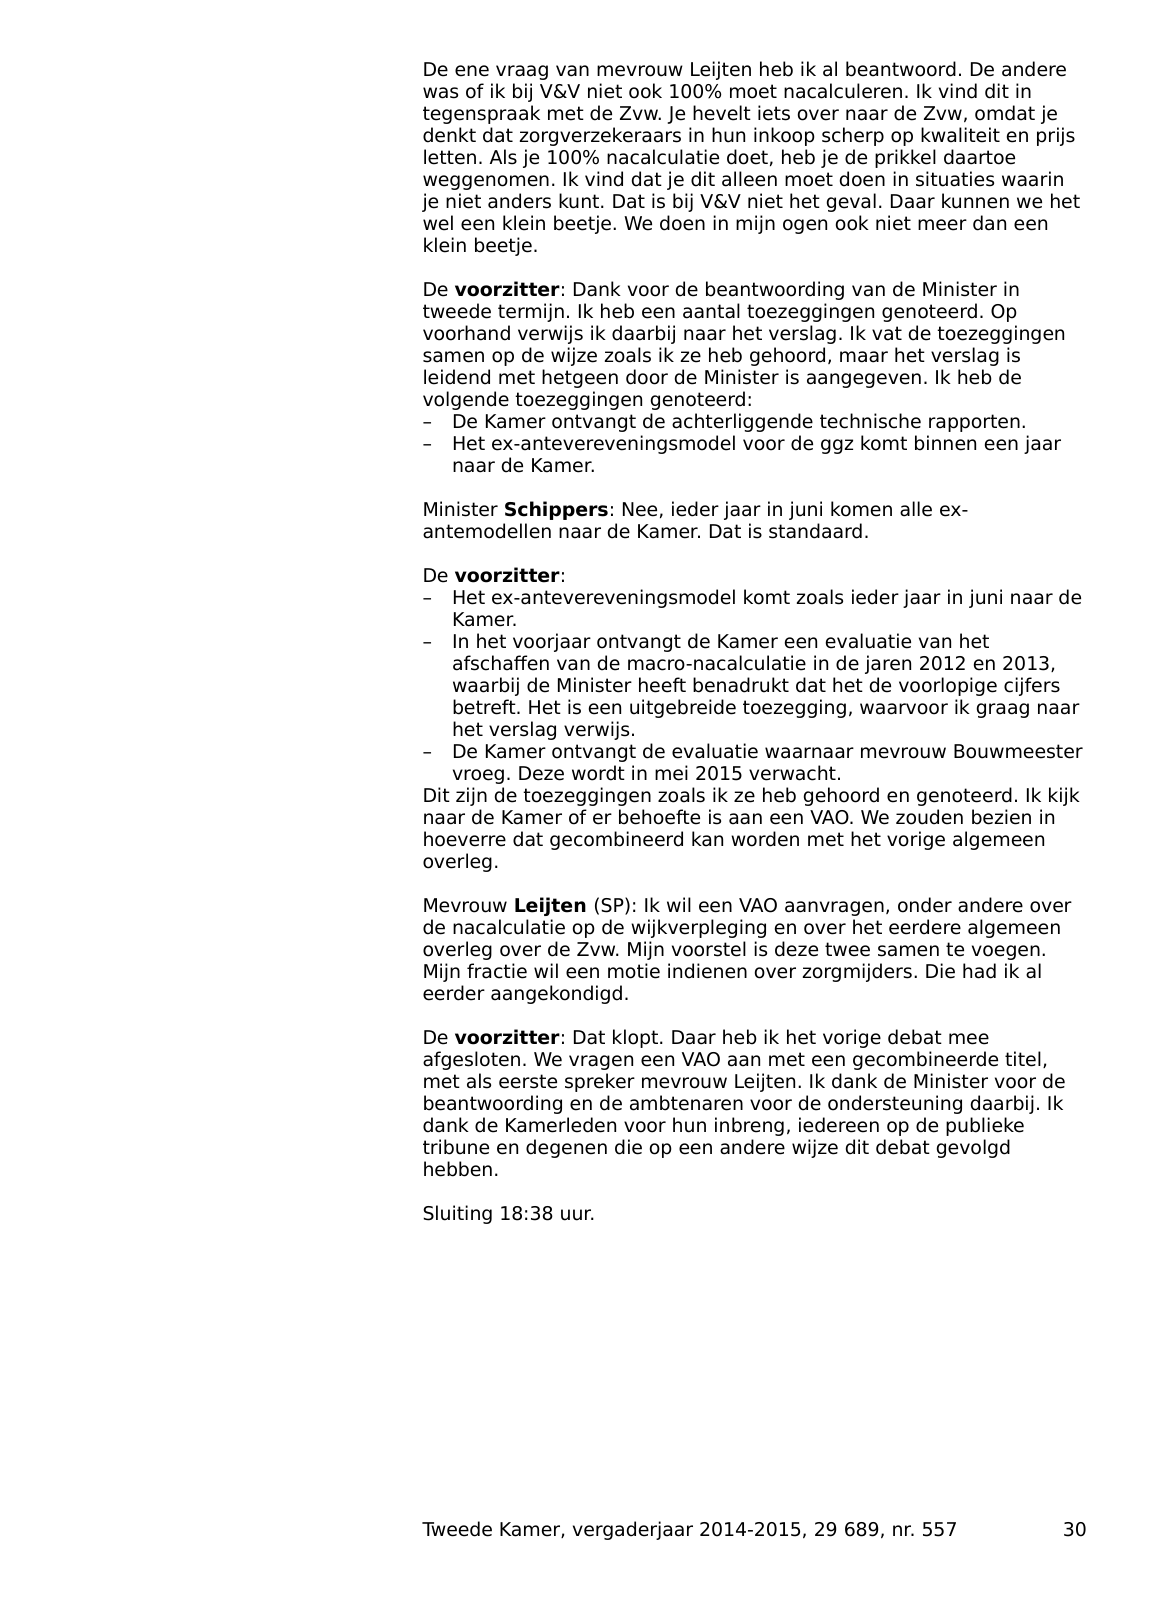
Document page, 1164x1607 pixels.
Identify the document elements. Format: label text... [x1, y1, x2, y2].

text Dit zijn de toezeggingen zoals ik ze heb gehoord en genoteerd. Ik kijk naar de Kamer of er behoefte is aan een VAO. We zouden bezien in hoeverre dat gecombineerd kan worden met het vorige algemeen overleg. [422, 785, 1087, 873]
text Minister Schippers: Nee, ieder jaar in juni komen alle ex-antemodellen naar de Kamer. Dat is standaard. [422, 499, 1087, 543]
text De voorzitter: [422, 565, 1087, 587]
text De voorzitter: Dank voor de beantwoording van de Minister in tweede termijn. Ik heb een aantal toezeggingen genoteerd. Op voorhand verwijs ik daarbij naar het verslag. Ik vat de toezeggingen samen op de wijze zoals ik ze heb gehoord, maar het verslag is leidend met hetgeen door de Minister is aangegeven. Ik heb de volgende toezeggingen genoteerd: [422, 279, 1087, 411]
text Sluiting 18:38 uur. [422, 1203, 1087, 1225]
text – De Kamer ontvangt de achterliggende technische rapporten. [422, 411, 1087, 433]
text – Het ex-antevereveningsmodel voor de ggz komt binnen een jaar naar de Kamer. [422, 433, 1087, 477]
text De ene vraag van mevrouw Leijten heb ik al beantwoord. De andere was of ik bij V&V niet ook 100% moet nacalculeren. Ik vind dit in tegenspraak met de Zvw. Je hevelt iets over naar de Zvw, omdat je denkt dat zorgverzekeraars in hun inkoop scherp op kwaliteit en prijs letten. Als je 100% nacalculatie doet, heb je de prikkel daartoe weggenomen. Ik vind dat je dit alleen moet doen in situaties waarin je niet anders kunt. Dat is bij V&V niet het geval. Daar kunnen we het wel een klein beetje. We doen in mijn ogen ook niet meer dan een klein beetje. [422, 59, 1087, 257]
text Mevrouw Leijten (SP): Ik wil een VAO aanvragen, onder andere over de nacalculatie op de wijkverpleging en over het eerdere algemeen overleg over de Zvw. Mijn voorstel is deze twee samen te voegen. Mijn fractie wil een motie indienen over zorgmijders. Die had ik al eerder aangekondigd. [422, 895, 1087, 1005]
text De voorzitter: Dat klopt. Daar heb ik het vorige debat mee afgesloten. We vragen een VAO aan met een gecombineerde titel, met als eerste spreker mevrouw Leijten. Ik dank de Minister voor de beantwoording en de ambtenaren voor de ondersteuning daarbij. Ik dank de Kamerleden voor hun inbreng, iedereen op de publieke tribune en degenen die op een andere wijze dit debat gevolgd hebben. [422, 1027, 1087, 1181]
text – De Kamer ontvangt de evaluatie waarnaar mevrouw Bouwmeester vroeg. Deze wordt in mei 2015 verwacht. [422, 741, 1087, 785]
text – In het voorjaar ontvangt de Kamer een evaluatie van het afschaffen van de macro-nacalculatie in de jaren 2012 en 2013, waarbij de Minister heeft benadrukt dat het de voorlopige cijfers betreft. Het is een uitgebreide toezegging, waarvoor ik graag naar het verslag verwijs. [422, 631, 1087, 741]
text – Het ex-antevereveningsmodel komt zoals ieder jaar in juni naar de Kamer. [422, 587, 1087, 631]
